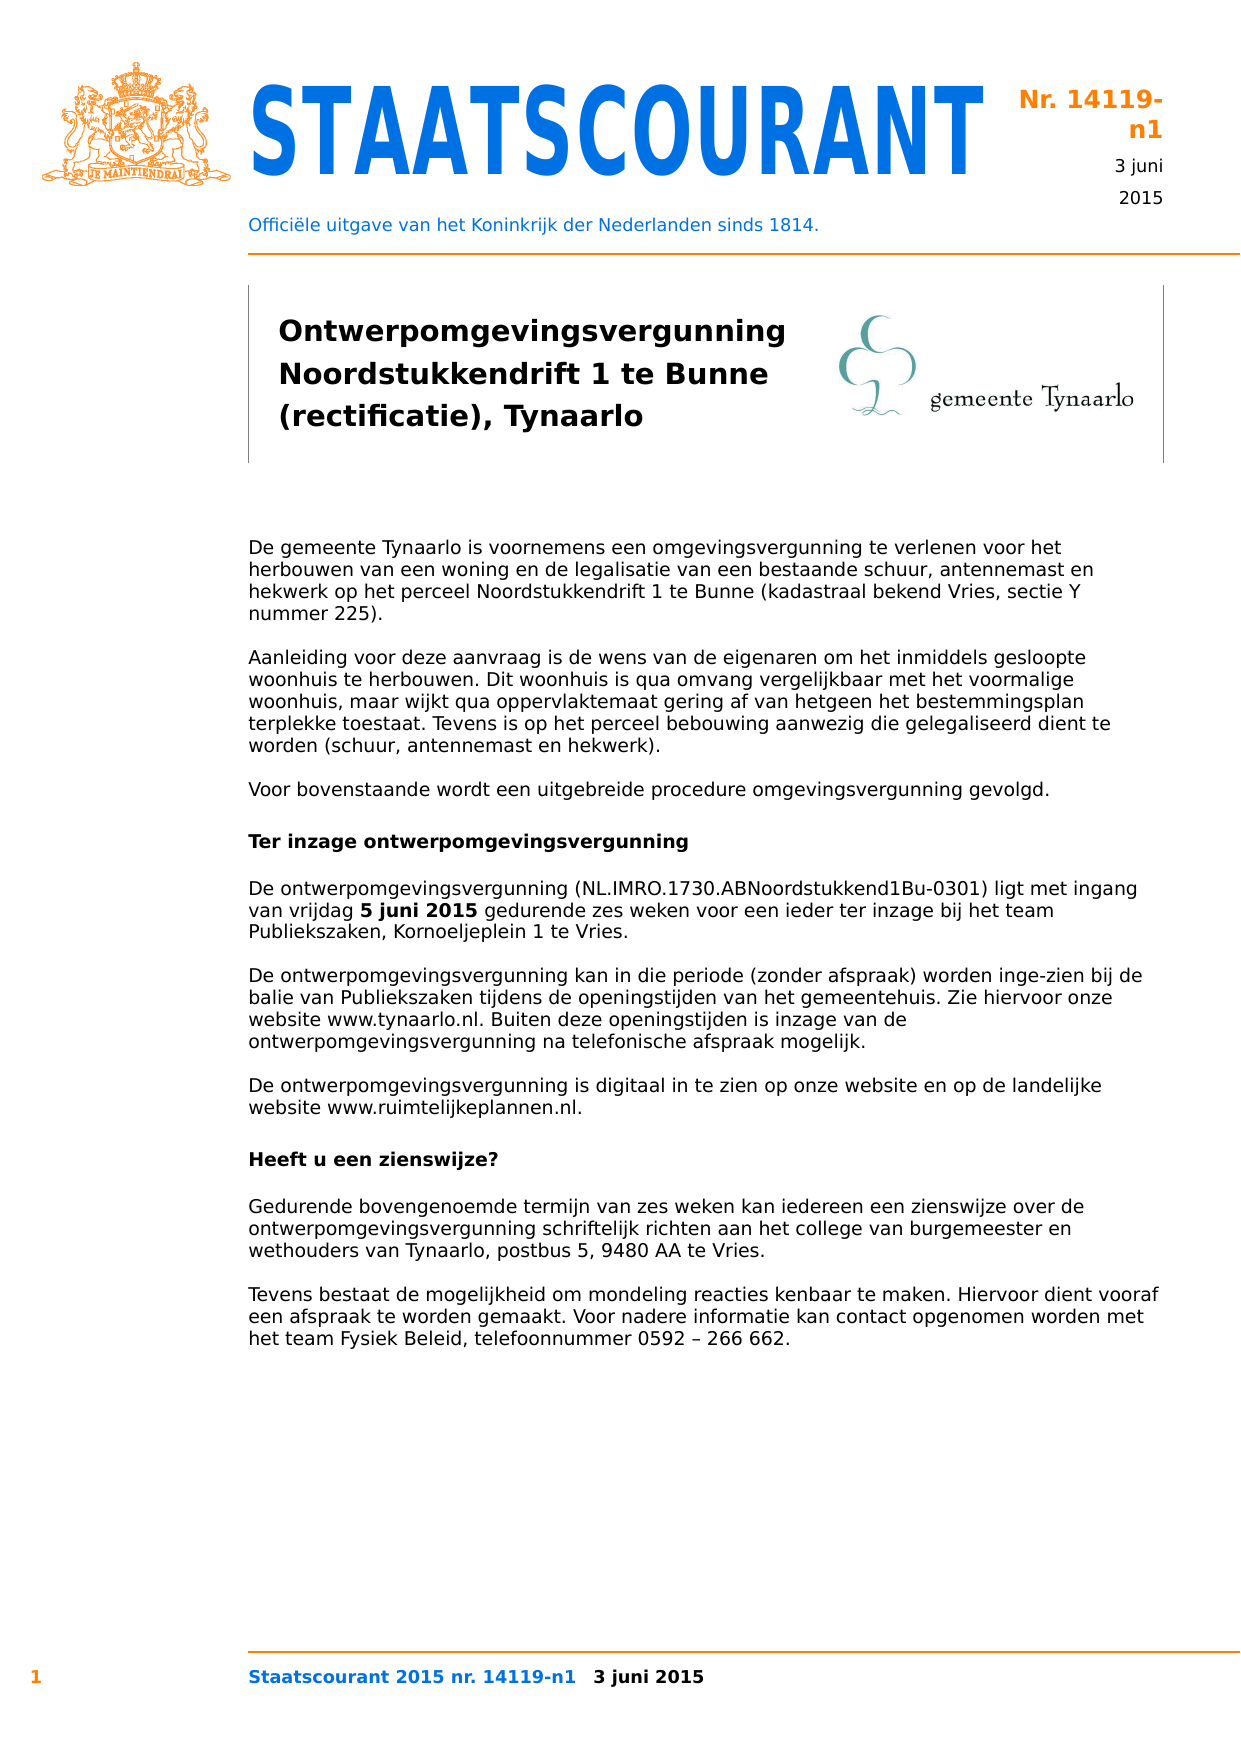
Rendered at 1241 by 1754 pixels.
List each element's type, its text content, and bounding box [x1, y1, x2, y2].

picture [41, 62, 231, 186]
table_header Nr. 14119-n1 [998, 62, 1240, 150]
text Tevens bestaat de mogelijkheid om mondeling reacties kenbaar te maken. Hiervoor dient vooraf een afspraak te worden gemaakt. Voor nadere informatie kan contact opgenomen worden met het team Fysiek Beleid, telefoonnummer 0592 – 266 662. [248, 1284, 1163, 1350]
picture [838, 314, 1134, 416]
text Gedurende bovengenoemde termijn van zes weken kan iedereen een zienswijze over de ontwerpomgevingsvergunning schriftelijk richten aan het college van burgemeester en wethouders van Tynaarlo, postbus 5, 9480 AA te Vries. [248, 1196, 1163, 1262]
table_header [25, 62, 248, 253]
text De ontwerpomgevingsvergunning (NL.IMRO.1730.ABNoordstukkend1Bu-0301) ligt met ingang van vrijdag 5 juni 2015 gedurende zes weken voor een ieder ter inzage bij het team Publiekszaken, Kornoeljeplein 1 te Vries. [248, 877, 1163, 943]
subtitle Ontwerpomgevingsvergunning Noordstukkendrift 1 te Bunne (rectificatie), Tynaarlo [249, 285, 1163, 463]
text De gemeente Tynaarlo is voornemens een omgevingsvergunning te verlenen voor het herbouwen van een woning en de legalisatie van een bestaande schuur, antennemast en hekwerk op het perceel Noordstukkendrift 1 te Bunne (kadastraal bekend Vries, sectie Y nummer 225). [248, 537, 1163, 625]
subtitle Heeft u een zienswijze? [248, 1149, 1163, 1171]
table_header STAATSCOURANT [248, 62, 998, 215]
table_cell Officiële uitgave van het Koninkrijk der Nederlanden sinds 1814. [248, 215, 1240, 253]
table_cell 3 juni [998, 150, 1240, 182]
table_cell 2015 [998, 183, 1240, 215]
text Voor bovenstaande wordt een uitgebreide procedure omgevingsvergunning gevolgd. [248, 778, 1163, 801]
text De ontwerpomgevingsvergunning kan in die periode (zonder afspraak) worden inge-zien bij de balie van Publiekszaken tijdens de openingstijden van het gemeentehuis. Zie hiervoor onze website www.tynaarlo.nl. Buiten deze openingstijden is inzage van de ontwerpomgevingsvergunning na telefonische afspraak mogelijk. [248, 965, 1163, 1053]
text Aanleiding voor deze aanvraag is de wens van de eigenaren om het inmiddels gesloopte woonhuis te herbouwen. Dit woonhuis is qua omvang vergelijkbaar met het voormalige woonhuis, maar wijkt qua oppervlaktemaat gering af van hetgeen het bestemmingsplan terplekke toestaat. Tevens is op het perceel bebouwing aanwezig die gelegaliseerd dient te worden (schuur, antennemast en hekwerk). [248, 647, 1163, 757]
text De ontwerpomgevingsvergunning is digitaal in te zien op onze website en op de landelijke website www.ruimtelijkeplannen.nl. [248, 1075, 1163, 1119]
subtitle Ter inzage ontwerpomgevingsvergunning [248, 831, 1163, 852]
